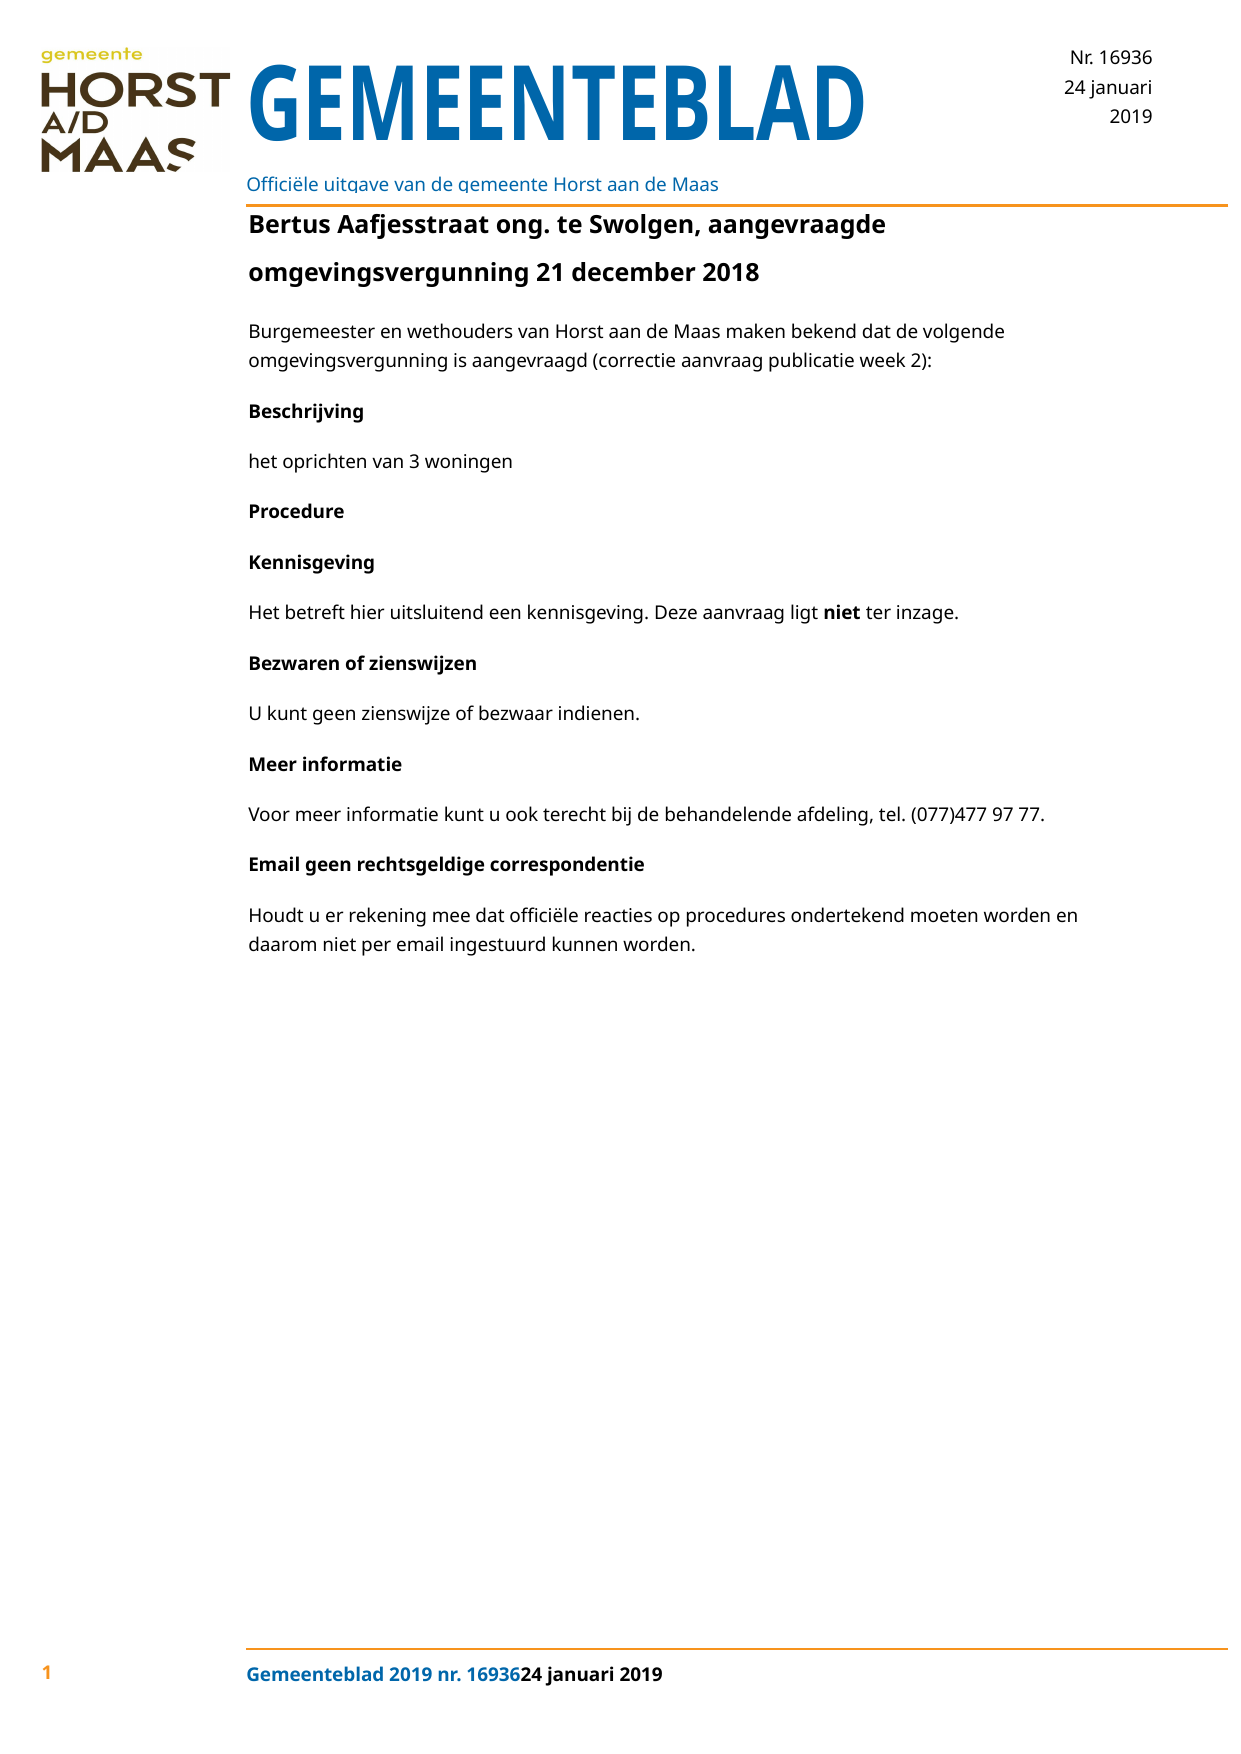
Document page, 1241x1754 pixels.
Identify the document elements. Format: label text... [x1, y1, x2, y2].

text Burgemeester en wethouders van Horst aan de Maas maken bekend dat de volgende omgevingsvergunning is aangevraagd (correctie aanvraag publicatie week 2): [248, 318, 1152, 373]
text Beschrijving [248, 398, 1152, 424]
text Bertus Aafjesstraat ong. te Swolgen, aangevraagde omgevingsvergunning 21 december 2018 [248, 207, 1152, 288]
text U kunt geen zienswijze of bezwaar indienen. [248, 700, 1152, 726]
text Het betreft hier uitsluitend een kennisgeving. Deze aanvraag ligt niet ter inzage. [248, 599, 1152, 625]
text Procedure [248, 499, 1152, 524]
text Meer informatie [248, 751, 1152, 777]
picture [41, 47, 231, 172]
text het oprichten van 3 woningen [248, 448, 1152, 474]
text Houdt u er rekening mee dat officiële reacties op procedures ondertekend moeten worden en daarom niet per email ingestuurd kunnen worden. [248, 902, 1152, 957]
text Email geen rechtsgeldige correspondentie [248, 852, 1152, 877]
text Bezwaren of zienswijzen [248, 650, 1152, 676]
text Voor meer informatie kunt u ook terecht bij de behandelende afdeling, tel. (077)477 97 77. [248, 801, 1152, 827]
text Kennisgeving [248, 549, 1152, 575]
